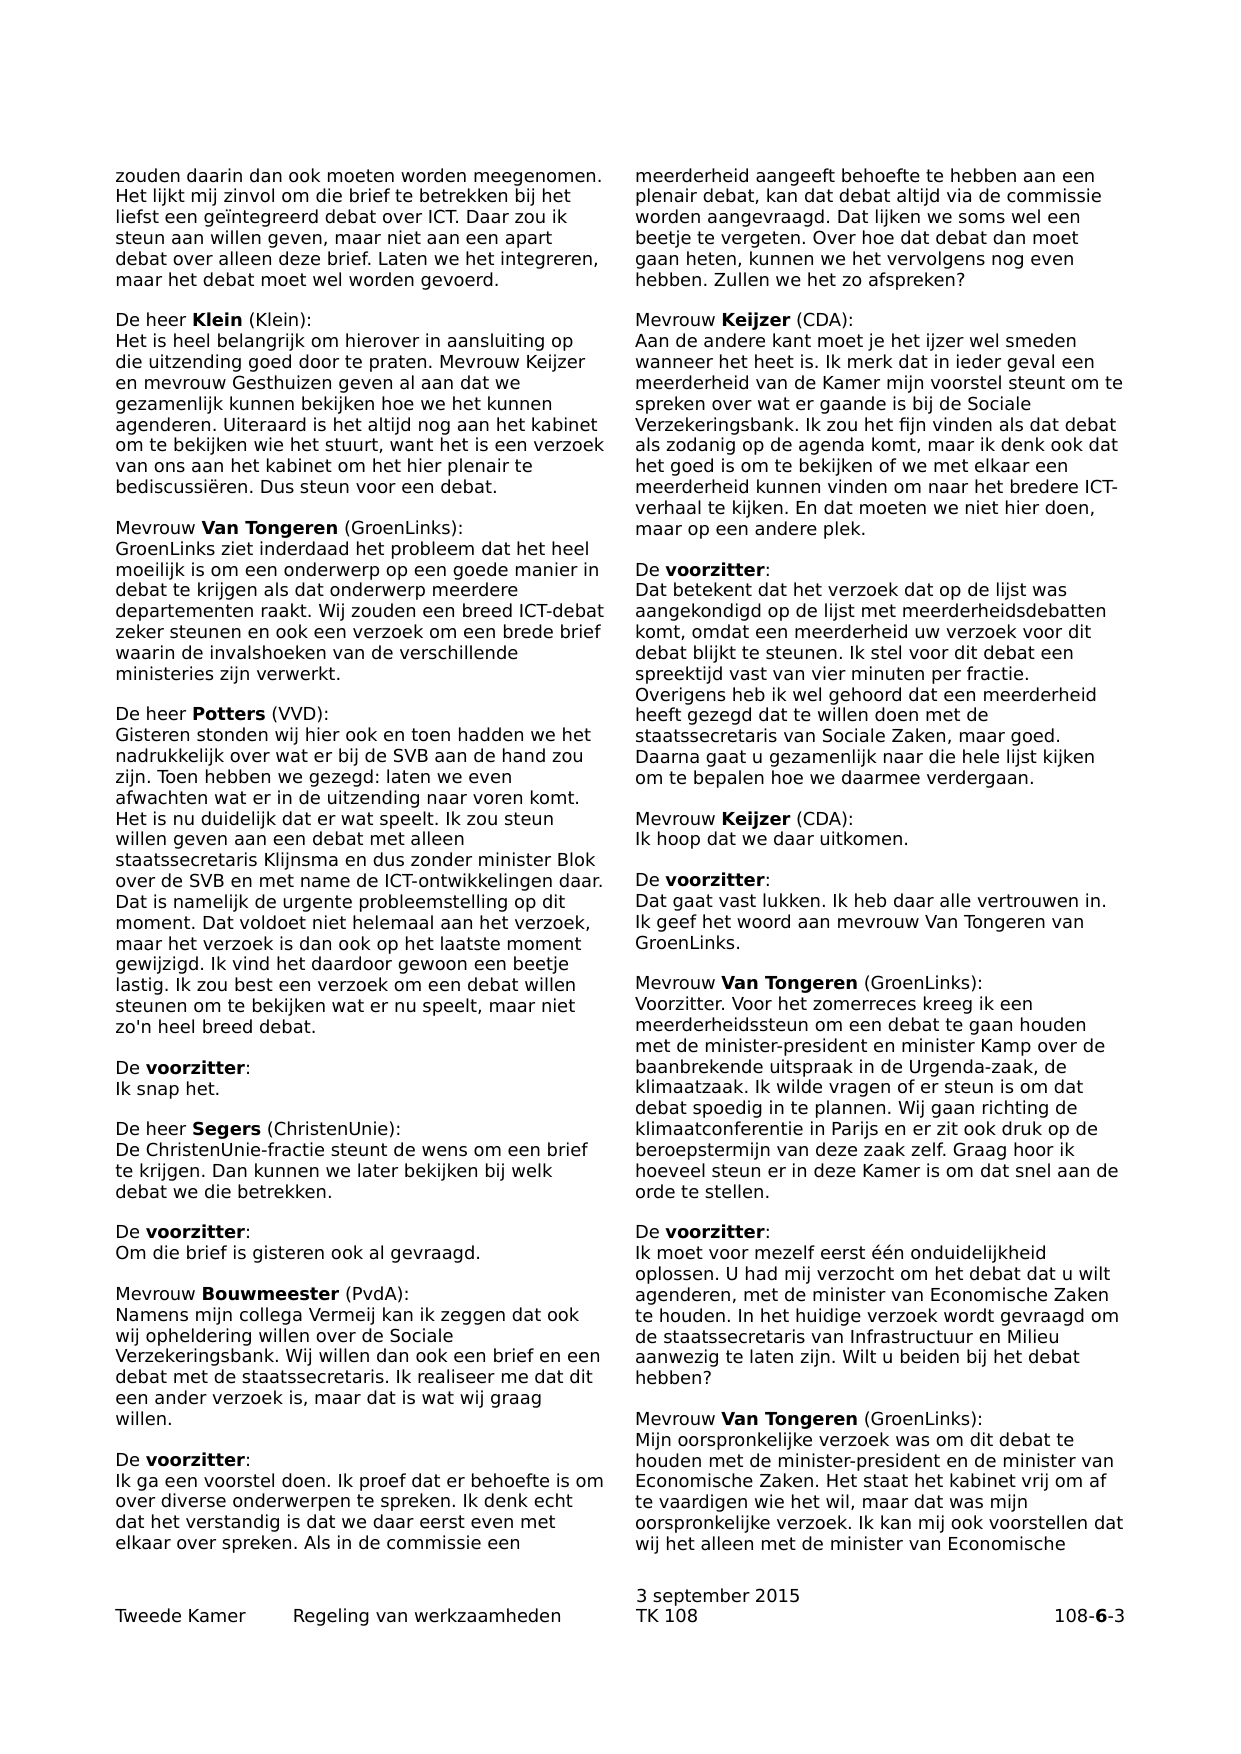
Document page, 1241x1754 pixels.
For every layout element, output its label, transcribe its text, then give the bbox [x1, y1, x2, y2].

text Aan de andere kant moet je het ijzer wel smeden wanneer het heet is. Ik merk dat in ieder geval een meerderheid van de Kamer mijn voorstel steunt om te spreken over wat er gaande is bij de Sociale Verzekeringsbank. Ik zou het fijn vinden als dat debat als zodanig op de agenda komt, maar ik denk ook dat het goed is om te bekijken of we met elkaar een meerderheid kunnen vinden om naar het bredere ICT-verhaal te kijken. En dat moeten we niet hier doen, maar op een andere plek. [635, 331, 1125, 539]
text De heer Klein (Klein): [115, 310, 605, 331]
text Dat betekent dat het verzoek dat op de lijst was aangekondigd op de lijst met meerderheidsdebatten komt, omdat een meerderheid uw verzoek voor dit debat blijkt te steunen. Ik stel voor dit debat een spreektijd vast van vier minuten per fractie. Overigens heb ik wel gehoord dat een meerderheid heeft gezegd dat te willen doen met de staatssecretaris van Sociale Zaken, maar goed. Daarna gaat u gezamenlijk naar die hele lijst kijken om te bepalen hoe we daarmee verdergaan. [635, 580, 1125, 788]
text Mijn oorspronkelijke verzoek was om dit debat te houden met de minister-president en de minister van Economische Zaken. Het staat het kabinet vrij om af te vaardigen wie het wil, maar dat was mijn oorspronkelijke verzoek. Ik kan mij ook voorstellen dat wij het alleen met de minister van Economische [635, 1429, 1125, 1554]
text Gisteren stonden wij hier ook en toen hadden we het nadrukkelijk over wat er bij de SVB aan de hand zou zijn. Toen hebben we gezegd: laten we even afwachten wat er in de uitzending naar voren komt. Het is nu duidelijk dat er wat speelt. Ik zou steun willen geven aan een debat met alleen staatssecretaris Klijnsma en dus zonder minister Blok over de SVB en met name de ICT-ontwikkelingen daar. Dat is namelijk de urgente probleemstelling op dit moment. Dat voldoet niet helemaal aan het verzoek, maar het verzoek is dan ook op het laatste moment gewijzigd. Ik vind het daardoor gewoon een beetje lastig. Ik zou best een verzoek om een debat willen steunen om te bekijken wat er nu speelt, maar niet zo'n heel breed debat. [115, 725, 605, 1037]
text Ik geef het woord aan mevrouw Van Tongeren van GroenLinks. [635, 912, 1125, 953]
text zouden daarin dan ook moeten worden meegenomen. Het lijkt mij zinvol om die brief te betrekken bij het liefst een geïntegreerd debat over ICT. Daar zou ik steun aan willen geven, maar niet aan een apart debat over alleen deze brief. Laten we het integreren, maar het debat moet wel worden gevoerd. [115, 165, 605, 290]
text Het is heel belangrijk om hierover in aansluiting op die uitzending goed door te praten. Mevrouw Keijzer en mevrouw Gesthuizen geven al aan dat we gezamenlijk kunnen bekijken hoe we het kunnen agenderen. Uiteraard is het altijd nog aan het kabinet om te bekijken wie het stuurt, want het is een verzoek van ons aan het kabinet om het hier plenair te bediscussiëren. Dus steun voor een debat. [115, 331, 605, 498]
text Mevrouw Van Tongeren (GroenLinks): [635, 1409, 1125, 1429]
text De heer Potters (VVD): [115, 704, 605, 725]
text GroenLinks ziet inderdaad het probleem dat het heel moeilijk is om een onderwerp op een goede manier in debat te krijgen als dat onderwerp meerdere departementen raakt. Wij zouden een breed ICT-debat zeker steunen en ook een verzoek om een brede brief waarin de invalshoeken van de verschillende ministeries zijn verwerkt. [115, 538, 605, 684]
text Mevrouw Bouwmeester (PvdA): [115, 1284, 605, 1304]
text De heer Segers (ChristenUnie): [115, 1119, 605, 1140]
text Ik moet voor mezelf eerst één onduidelijkheid oplossen. U had mij verzocht om het debat dat u wilt agenderen, met de minister van Economische Zaken te houden. In het huidige verzoek wordt gevraagd om de staatssecretaris van Infrastructuur en Milieu aanwezig te laten zijn. Wilt u beiden bij het debat hebben? [635, 1243, 1125, 1389]
text Namens mijn collega Vermeij kan ik zeggen dat ook wij opheldering willen over de Sociale Verzekeringsbank. Wij willen dan ook een brief en een debat met de staatssecretaris. Ik realiseer me dat dit een ander verzoek is, maar dat is wat wij graag willen. [115, 1304, 605, 1429]
text Mevrouw Keijzer (CDA): [635, 808, 1125, 829]
text Voorzitter. Voor het zomerreces kreeg ik een meerderheidssteun om een debat te gaan houden met de minister-president en minister Kamp over de baanbrekende uitspraak in de Urgenda-zaak, de klimaatzaak. Ik wilde vragen of er steun is om dat debat spoedig in te plannen. Wij gaan richting de klimaatconferentie in Parijs en er zit ook druk op de beroepstermijn van deze zaak zelf. Graag hoor ik hoeveel steun er in deze Kamer is om dat snel aan de orde te stellen. [635, 994, 1125, 1202]
text De ChristenUnie-fractie steunt de wens om een brief te krijgen. Dan kunnen we later bekijken bij welk debat we die betrekken. [115, 1140, 605, 1202]
text Mevrouw Van Tongeren (GroenLinks): [635, 973, 1125, 994]
text meerderheid aangeeft behoefte te hebben aan een plenair debat, kan dat debat altijd via de commissie worden aangevraagd. Dat lijken we soms wel een beetje te vergeten. Over hoe dat debat dan moet gaan heten, kunnen we het vervolgens nog even hebben. Zullen we het zo afspreken? [635, 165, 1125, 290]
text Ik snap het. [115, 1078, 605, 1099]
text Dat gaat vast lukken. Ik heb daar alle vertrouwen in. [635, 891, 1125, 912]
text Mevrouw Keijzer (CDA): [635, 310, 1125, 331]
text De voorzitter: [635, 870, 1125, 891]
text De voorzitter: [635, 1222, 1125, 1243]
text De voorzitter: [635, 559, 1125, 580]
text Ik hoop dat we daar uitkomen. [635, 829, 1125, 850]
text Om die brief is gisteren ook al gevraagd. [115, 1243, 605, 1264]
text Ik ga een voorstel doen. Ik proef dat er behoefte is om over diverse onderwerpen te spreken. Ik denk echt dat het verstandig is dat we daar eerst even met elkaar over spreken. Als in de commissie een [115, 1470, 605, 1554]
text De voorzitter: [115, 1222, 605, 1243]
text De voorzitter: [115, 1057, 605, 1078]
text Mevrouw Van Tongeren (GroenLinks): [115, 518, 605, 538]
text De voorzitter: [115, 1449, 605, 1470]
